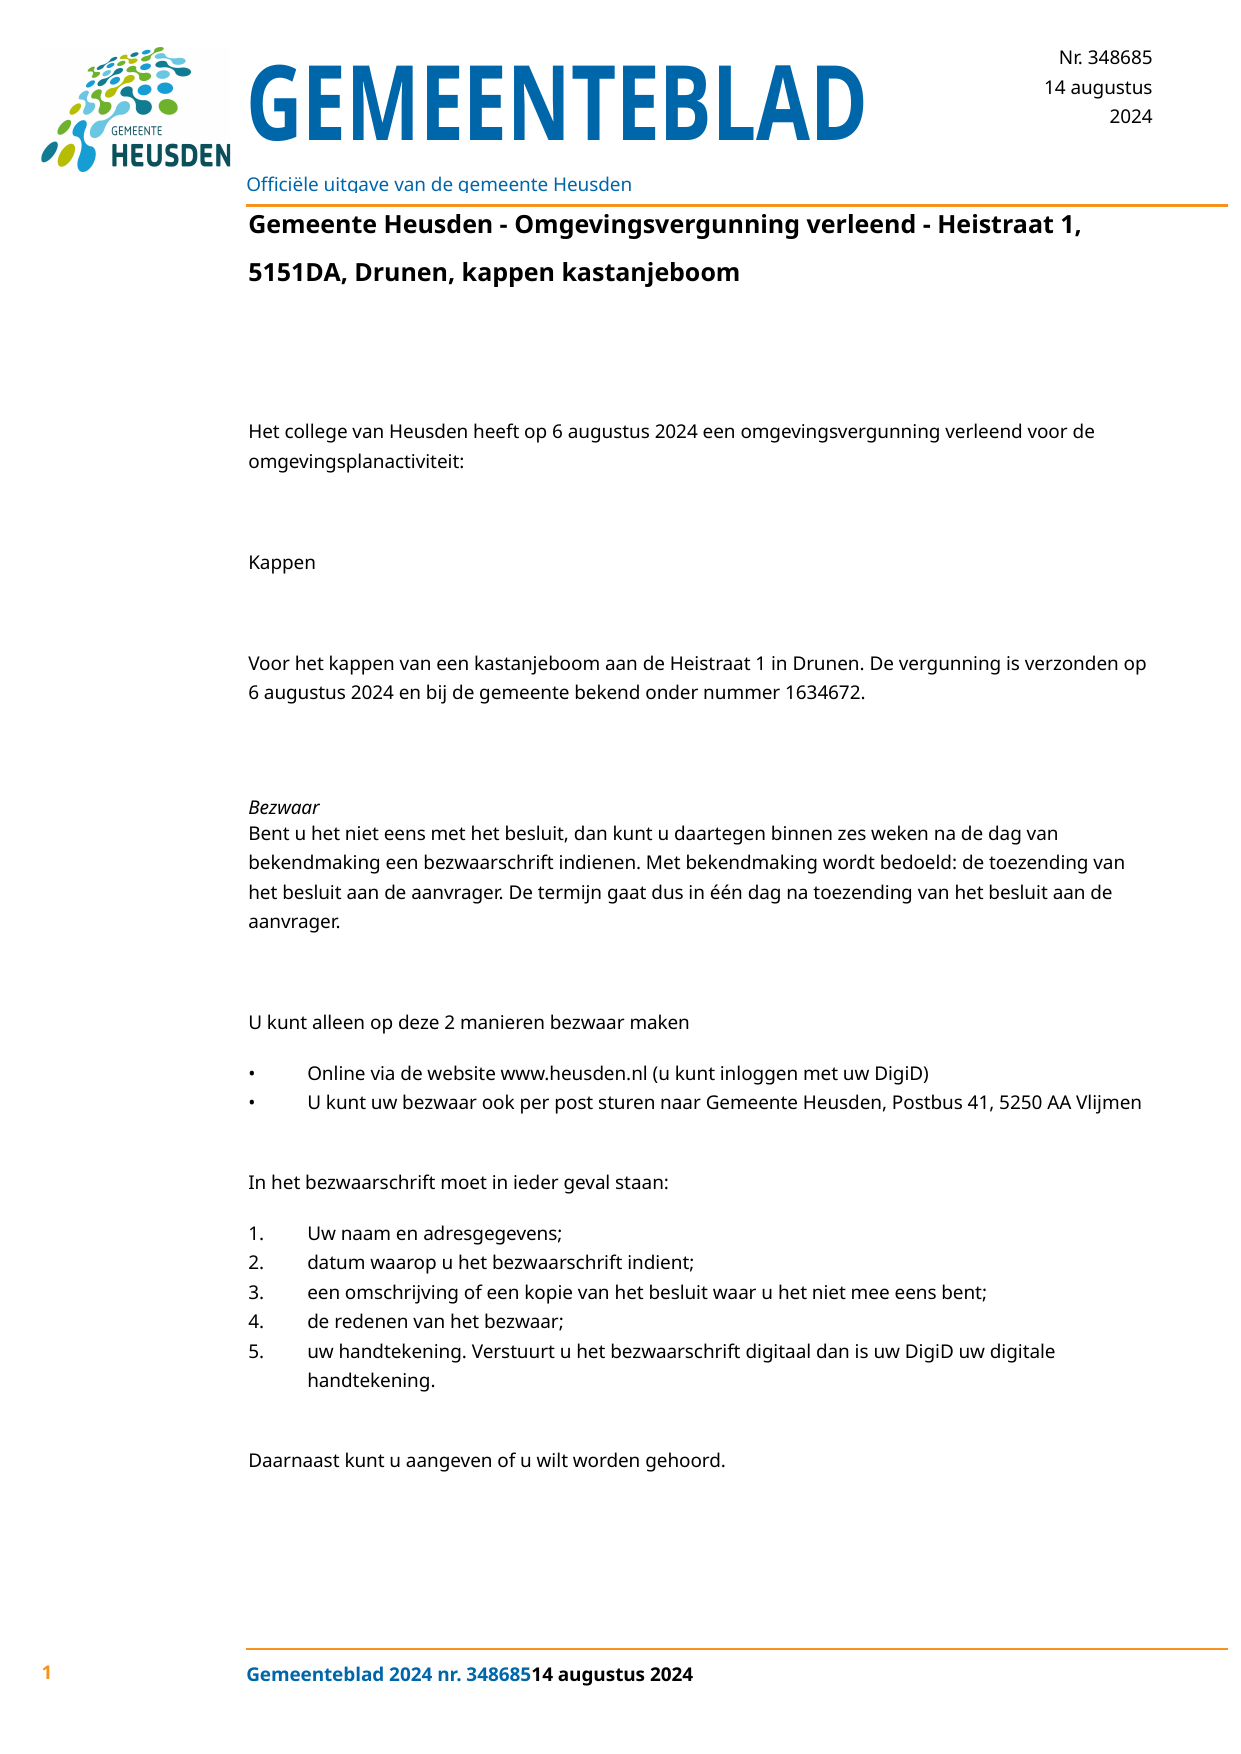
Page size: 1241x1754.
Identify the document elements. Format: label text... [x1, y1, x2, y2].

picture [41, 47, 231, 172]
text Het college van Heusden heeft op 6 augustus 2024 een omgevingsvergunning verleend voor de omgevingsplanactiviteit: [248, 419, 1152, 474]
list een omschrijving of een kopie van het besluit waar u het niet mee eens bent; [248, 1279, 1152, 1304]
text Voor het kappen van een kastanjeboom aan de Heistraat 1 in Drunen. De vergunning is verzonden op 6 augustus 2024 en bij de gemeente bekend onder nummer 1634672. [248, 650, 1152, 705]
list uw handtekening. Verstuurt u het bezwaarschrift digitaal dan is uw DigiD uw digitale handtekening. [248, 1338, 1152, 1393]
list de redenen van het bezwaar; [248, 1308, 1152, 1334]
text Bezwaar [248, 794, 1152, 820]
text U kunt alleen op deze 2 manieren bezwaar maken [248, 1009, 1152, 1035]
text Bent u het niet eens met het besluit, dan kunt u daartegen binnen zes weken na de dag van bekendmaking een bezwaarschrift indienen. Met bekendmaking wordt bedoeld: de toezending van het besluit aan de aanvrager. De termijn gaat dus in één dag na toezending van het besluit aan de aanvrager. [248, 820, 1152, 934]
list U kunt uw bezwaar ook per post sturen naar Gemeente Heusden, Postbus 41, 5250 AA Vlijmen [248, 1089, 1152, 1115]
text Gemeente Heusden - Omgevingsvergunning verleend - Heistraat 1, 5151DA, Drunen, kappen kastanjeboom [248, 207, 1152, 288]
list Uw naam en adresgegevens; [248, 1220, 1152, 1245]
text In het bezwaarschrift moet in ieder geval staan: [248, 1169, 1152, 1195]
list Online via de website www.heusden.nl (u kunt inloggen met uw DigiD) [248, 1060, 1152, 1085]
text Daarnaast kunt u aangeven of u wilt worden gehoord. [248, 1448, 1152, 1473]
text Kappen [248, 549, 1152, 575]
list datum waarop u het bezwaarschrift indient; [248, 1249, 1152, 1275]
